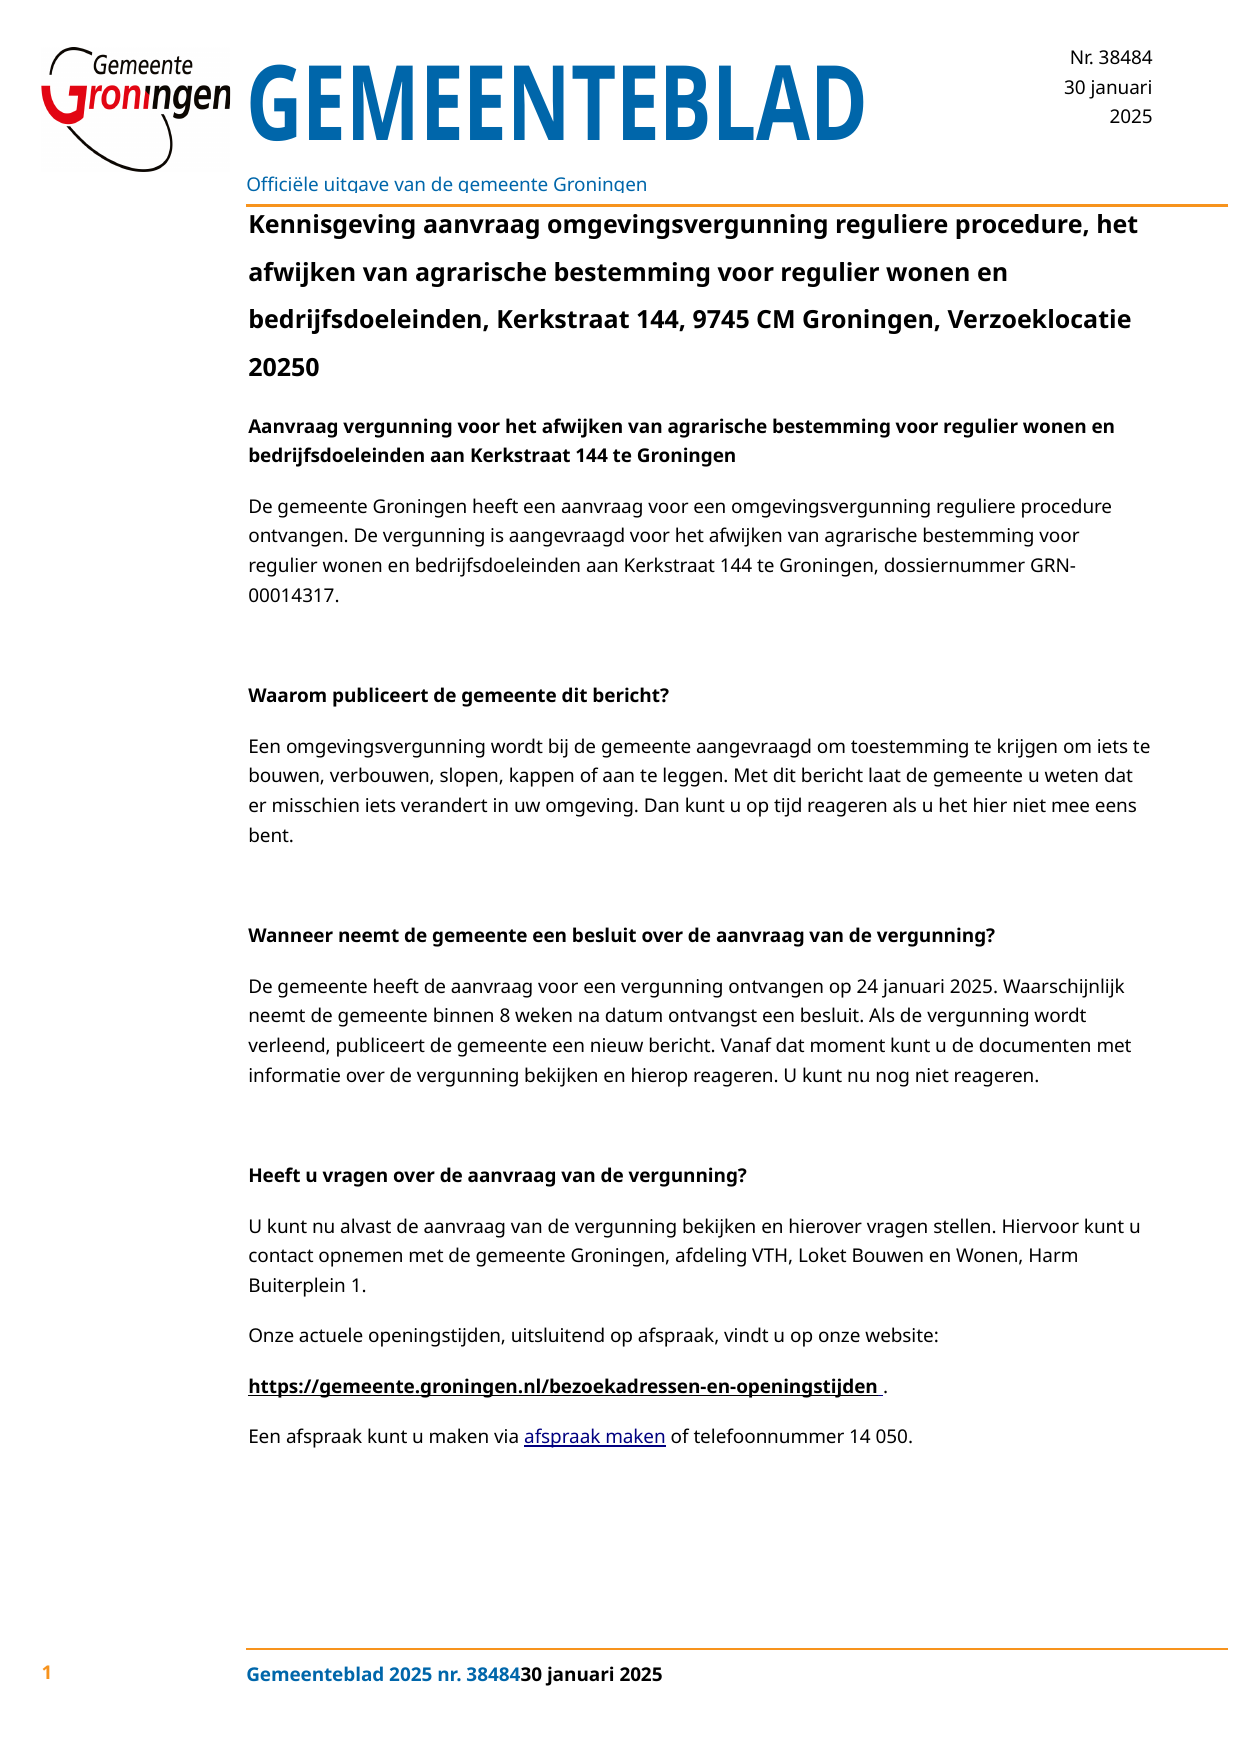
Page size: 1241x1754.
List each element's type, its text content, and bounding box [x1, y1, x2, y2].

text Heeft u vragen over de aanvraag van de vergunning? [248, 1163, 1152, 1188]
picture [41, 47, 231, 172]
text Waarom publiceert de gemeente dit bericht? [248, 683, 1152, 708]
text Onze actuele openingstijden, uitsluitend op afspraak, vindt u op onze website: [248, 1323, 1152, 1348]
text Aanvraag vergunning voor het afwijken van agrarische bestemming voor regulier wonen en bedrijfsdoeleinden aan Kerkstraat 144 te Groningen [248, 413, 1152, 468]
text Kennisgeving aanvraag omgevingsvergunning reguliere procedure, het afwijken van agrarische bestemming voor regulier wonen en bedrijfsdoeleinden, Kerkstraat 144, 9745 CM Groningen, Verzoeklocatie 20250 [248, 207, 1152, 384]
text Een omgevingsvergunning wordt bij de gemeente aangevraagd om toestemming te krijgen om iets te bouwen, verbouwen, slopen, kappen of aan te leggen. Met dit bericht laat de gemeente u weten dat er misschien iets verandert in uw omgeving. Dan kunt u op tijd reageren als u het hier niet mee eens bent. [248, 733, 1152, 848]
text Wanneer neemt de gemeente een besluit over de aanvraag van de vergunning? [248, 923, 1152, 948]
text Een afspraak kunt u maken via afspraak maken of telefoonnummer 14 050. [248, 1423, 1152, 1449]
text https://gemeente.groningen.nl/bezoekadressen-en-openingstijden . [248, 1373, 1152, 1399]
text De gemeente Groningen heeft een aanvraag voor een omgevingsvergunning reguliere procedure ontvangen. De vergunning is aangevraagd voor het afwijken van agrarische bestemming voor regulier wonen en bedrijfsdoeleinden aan Kerkstraat 144 te Groningen, dossiernummer GRN-00014317. [248, 493, 1152, 608]
text De gemeente heeft de aanvraag voor een vergunning ontvangen op 24 januari 2025. Waarschijnlijk neemt de gemeente binnen 8 weken na datum ontvangst een besluit. Als de vergunning wordt verleend, publiceert de gemeente een nieuw bericht. Vanaf dat moment kunt u de documenten met informatie over de vergunning bekijken en hierop reageren. U kunt nu nog niet reageren. [248, 973, 1152, 1088]
text U kunt nu alvast de aanvraag van de vergunning bekijken en hierover vragen stellen. Hiervoor kunt u contact opnemen met de gemeente Groningen, afdeling VTH, Loket Bouwen en Wonen, Harm Buiterplein 1. [248, 1213, 1152, 1298]
